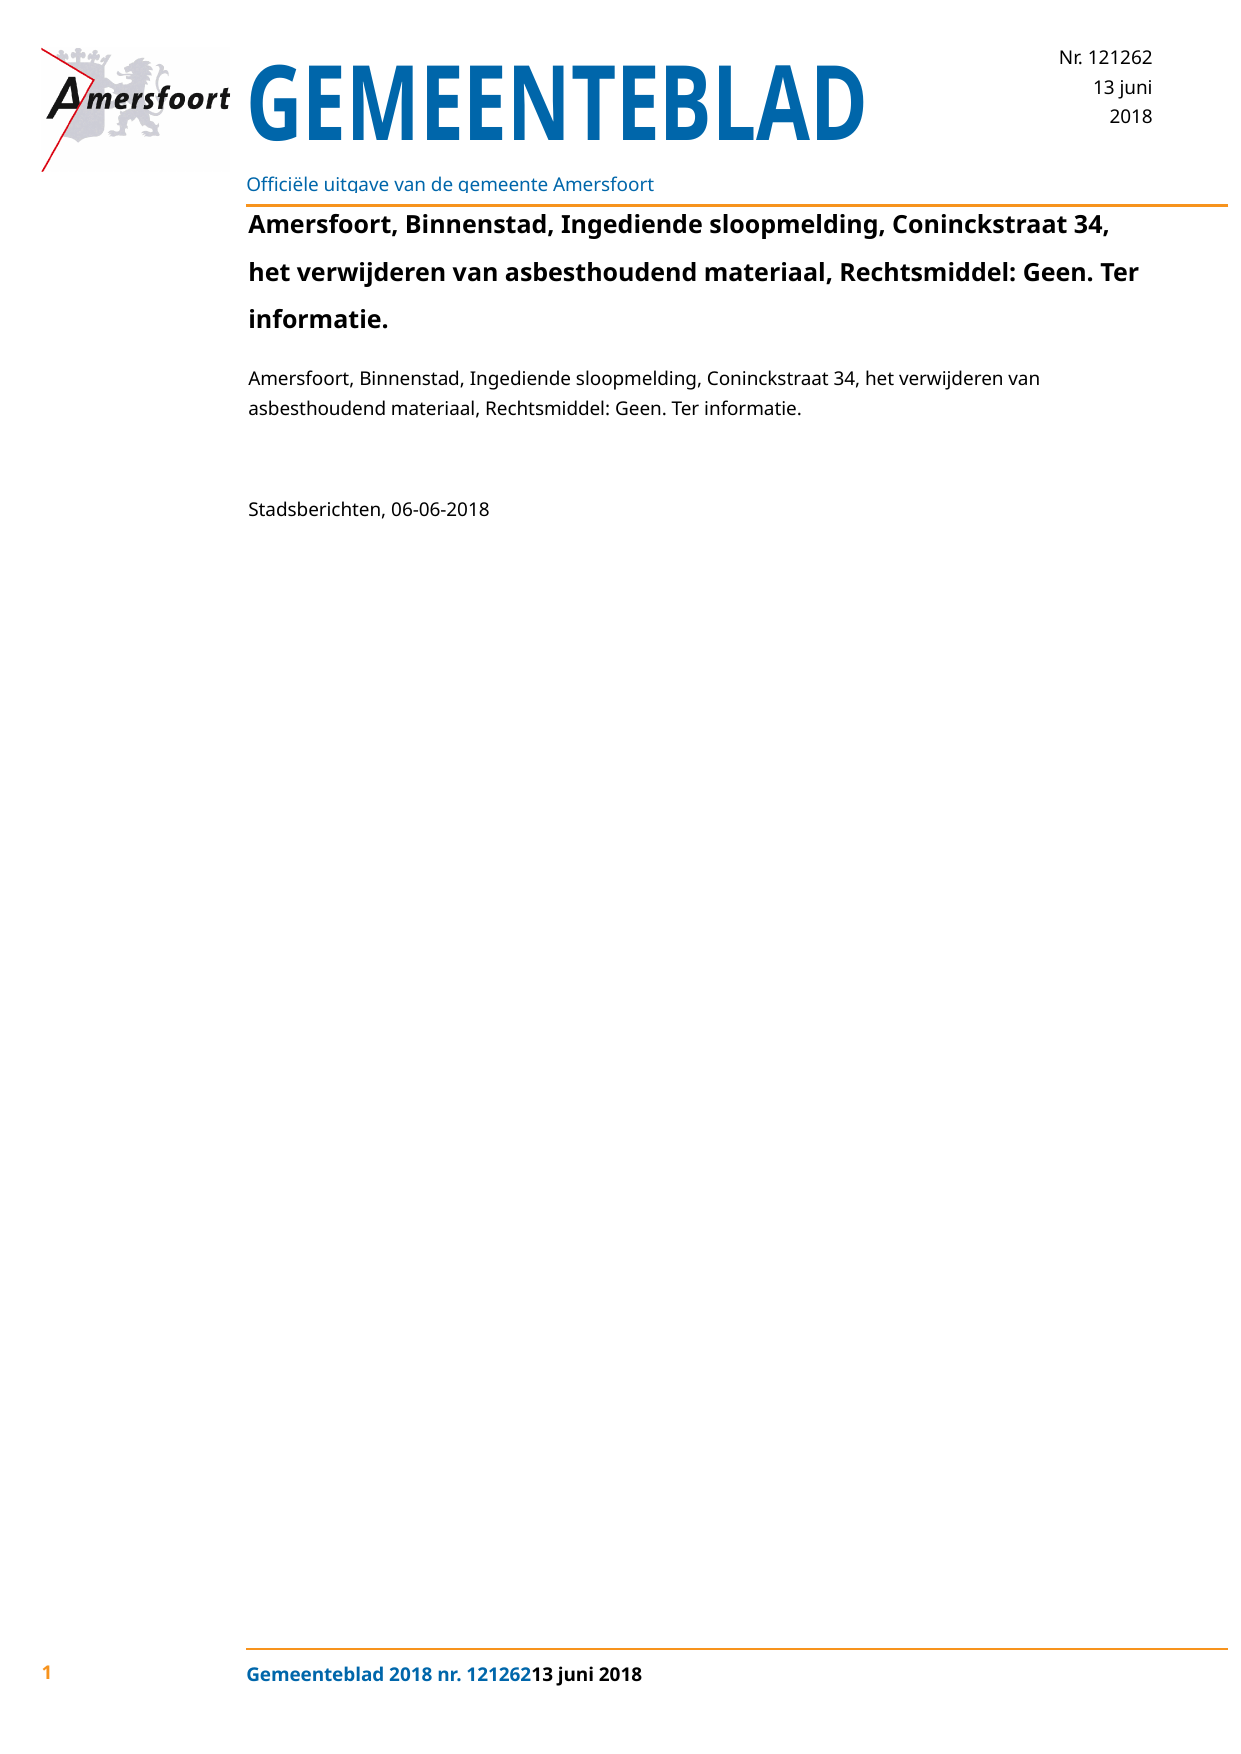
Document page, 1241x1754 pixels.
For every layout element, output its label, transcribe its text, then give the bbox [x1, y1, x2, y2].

picture [41, 47, 231, 172]
text Stadsberichten, 06-06-2018 [248, 496, 1152, 522]
text Amersfoort, Binnenstad, Ingediende sloopmelding, Coninckstraat 34, het verwijderen van asbesthoudend materiaal, Rechtsmiddel: Geen. Ter informatie. [248, 207, 1152, 336]
text Amersfoort, Binnenstad, Ingediende sloopmelding, Coninckstraat 34, het verwijderen van asbesthoudend materiaal, Rechtsmiddel: Geen. Ter informatie. [248, 366, 1152, 421]
